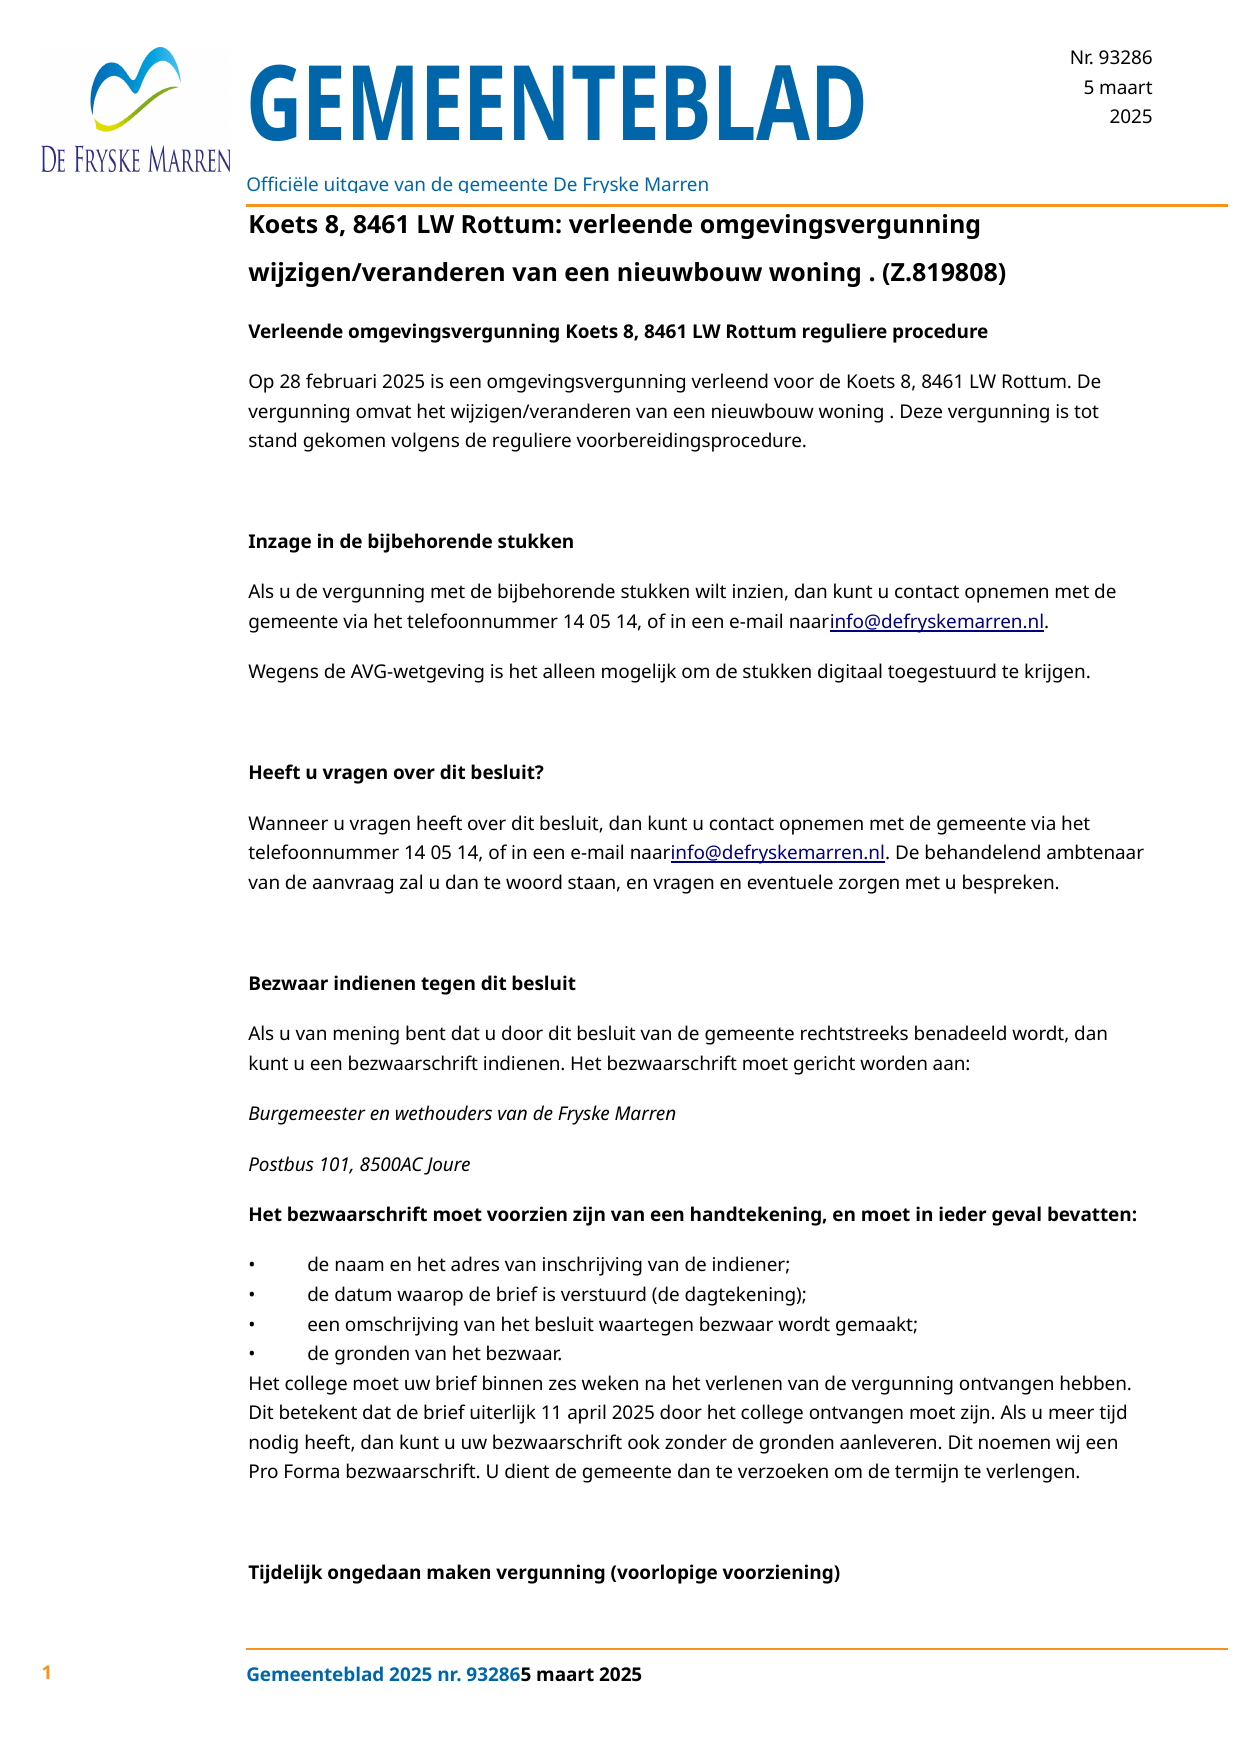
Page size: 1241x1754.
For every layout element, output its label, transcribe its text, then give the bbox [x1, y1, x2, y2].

text Koets 8, 8461 LW Rottum: verleende omgevingsvergunning wijzigen/veranderen van een nieuwbouw woning . (Z.819808) [248, 207, 1152, 288]
text Postbus 101, 8500AC Joure [248, 1151, 1152, 1177]
text Wegens de AVG-wetgeving is het alleen mogelijk om de stukken digitaal toegestuurd te krijgen. [248, 659, 1152, 684]
text Burgemeester en wethouders van de Fryske Marren [248, 1100, 1152, 1126]
text Wanneer u vragen heeft over dit besluit, dan kunt u contact opnemen met de gemeente via het telefoonnummer 14 05 14, of in een e-mail naarinfo@defryskemarren.nl. De behandelend ambtenaar van de aanvraag zal u dan te woord staan, en vragen en eventuele zorgen met u bespreken. [248, 810, 1152, 895]
list een omschrijving van het besluit waartegen bezwaar wordt gemaakt; [248, 1311, 1152, 1337]
text Het college moet uw brief binnen zes weken na het verlenen van de vergunning ontvangen hebben. Dit betekent dat de brief uiterlijk 11 april 2025 door het college ontvangen moet zijn. Als u meer tijd nodig heeft, dan kunt u uw bezwaarschrift ook zonder de gronden aanleveren. Dit noemen wij een Pro Forma bezwaarschrift. U dient de gemeente dan te verzoeken om de termijn te verlengen. [248, 1370, 1152, 1484]
list de datum waarop de brief is verstuurd (de dagtekening); [248, 1281, 1152, 1307]
text Bezwaar indienen tegen dit besluit [248, 970, 1152, 996]
text Tijdelijk ongedaan maken vergunning (voorlopige voorziening) [248, 1559, 1152, 1585]
text Als u de vergunning met de bijbehorende stukken wilt inzien, dan kunt u contact opnemen met de gemeente via het telefoonnummer 14 05 14, of in een e-mail naarinfo@defryskemarren.nl. [248, 579, 1152, 634]
text Verleende omgevingsvergunning Koets 8, 8461 LW Rottum reguliere procedure [248, 318, 1152, 344]
text Als u van mening bent dat u door dit besluit van de gemeente rechtstreeks benadeeld wordt, dan kunt u een bezwaarschrift indienen. Het bezwaarschrift moet gericht worden aan: [248, 1020, 1152, 1076]
list de gronden van het bezwaar. [248, 1340, 1152, 1366]
text Heeft u vragen over dit besluit? [248, 759, 1152, 785]
text Het bezwaarschrift moet voorzien zijn van een handtekening, en moet in ieder geval bevatten: [248, 1201, 1152, 1227]
list de naam en het adres van inschrijving van de indiener; [248, 1252, 1152, 1277]
text Op 28 februari 2025 is een omgevingsvergunning verleend voor de Koets 8, 8461 LW Rottum. De vergunning omvat het wijzigen/veranderen van een nieuwbouw woning . Deze vergunning is tot stand gekomen volgens de reguliere voorbereidingsprocedure. [248, 368, 1152, 453]
picture [41, 47, 231, 172]
text Inzage in de bijbehorende stukken [248, 528, 1152, 554]
